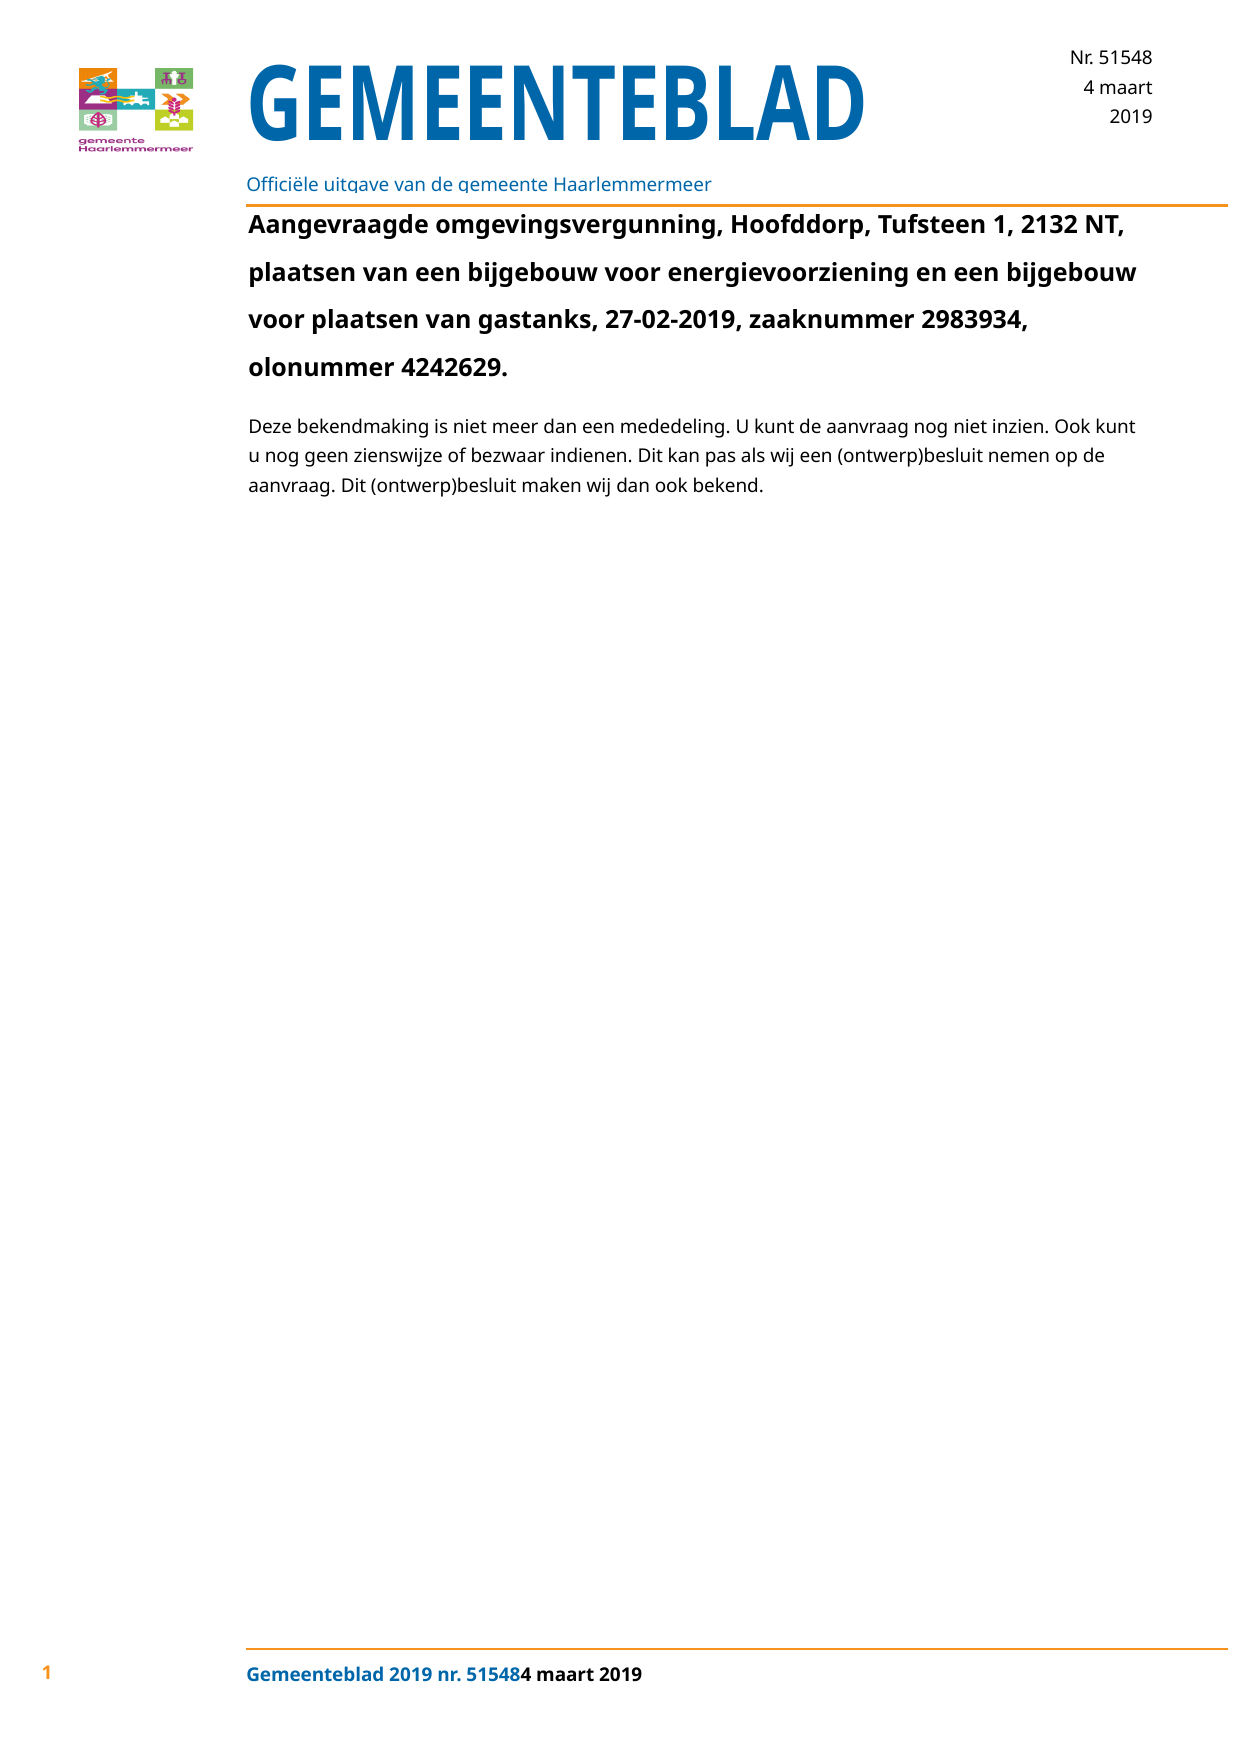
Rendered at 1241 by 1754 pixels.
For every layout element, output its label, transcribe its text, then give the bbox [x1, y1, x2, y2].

text Aangevraagde omgevingsvergunning, Hoofddorp, Tufsteen 1, 2132 NT, plaatsen van een bijgebouw voor energievoorziening en een bijgebouw voor plaatsen van gastanks, 27-02-2019, zaaknummer 2983934, olonummer 4242629. [248, 207, 1152, 384]
text Deze bekendmaking is niet meer dan een mededeling. U kunt de aanvraag nog niet inzien. Ook kunt u nog geen zienswijze of bezwaar indienen. Dit kan pas als wij een (ontwerp)besluit nemen op de aanvraag. Dit (ontwerp)besluit maken wij dan ook bekend. [248, 413, 1152, 498]
picture [41, 47, 231, 172]
